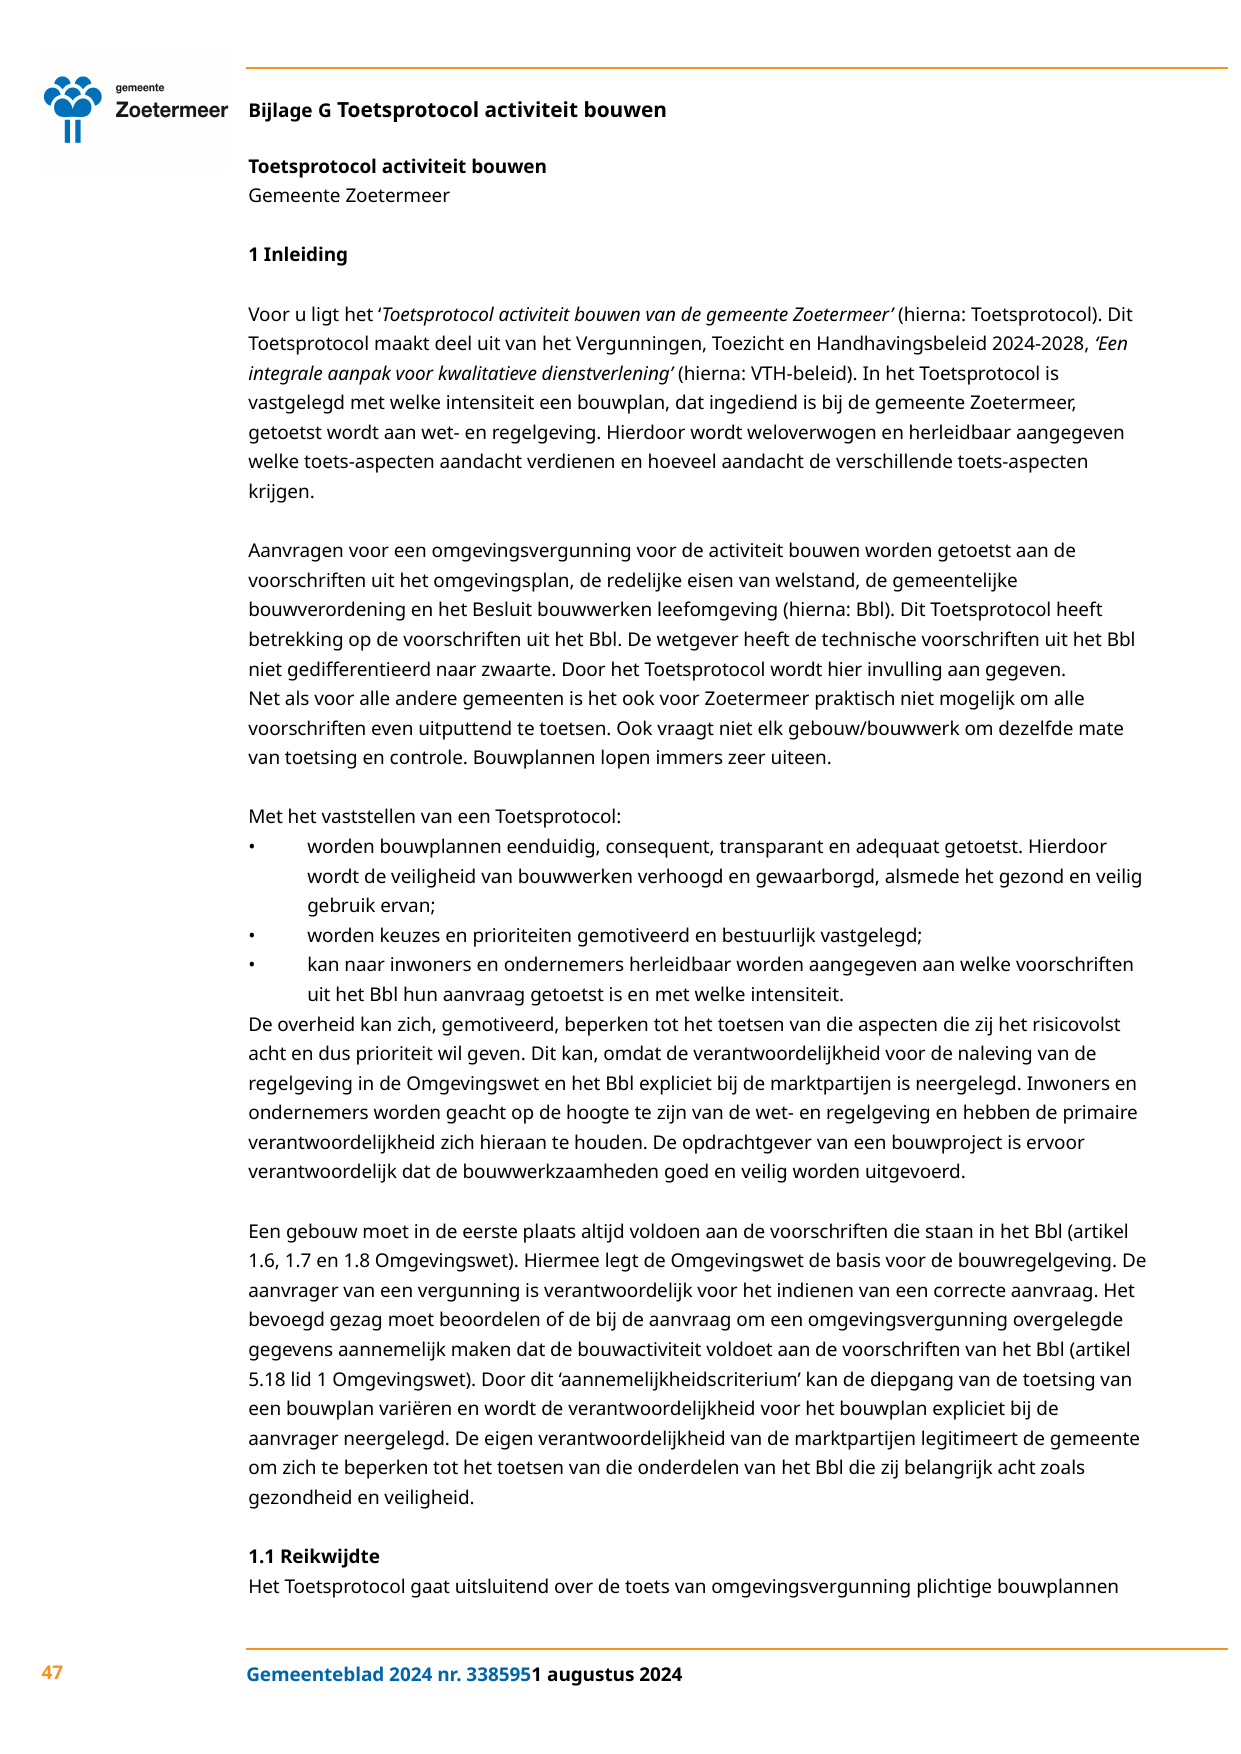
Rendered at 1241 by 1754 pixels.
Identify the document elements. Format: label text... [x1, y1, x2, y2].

list worden keuzes en prioriteiten gemotiveerd en bestuurlijk vastgelegd; [248, 922, 1152, 948]
text Een gebouw moet in de eerste plaats altijd voldoen aan de voorschriften die staan in het Bbl (artikel 1.6, 1.7 en 1.8 Omgevingswet). Hiermee legt de Omgevingswet de basis voor de bouwregelgeving. De aanvrager van een vergunning is verantwoordelijk voor het indienen van een correcte aanvraag. Het bevoegd gezag moet beoordelen of de bij de aanvraag om een omgevingsvergunning overgelegde gegevens aannemelijk maken dat de bouwactiviteit voldoet aan de voorschriften van het Bbl (artikel 5.18 lid 1 Omgevingswet). Door dit ‘aannemelijkheidscriterium’ kan de diepgang van de toetsing van een bouwplan variëren en wordt de verantwoordelijkheid voor het bouwplan expliciet bij de aanvrager neergelegd. De eigen verantwoordelijkheid van de marktpartijen legitimeert de gemeente om zich te beperken tot het toetsen van die onderdelen van het Bbl die zij belangrijk acht zoals gezondheid en veiligheid. [248, 1218, 1152, 1510]
text Aanvragen voor een omgevingsvergunning voor de activiteit bouwen worden getoetst aan de voorschriften uit het omgevingsplan, de redelijke eisen van welstand, de gemeentelijke bouwverordening en het Besluit bouwwerken leefomgeving (hierna: Bbl). Dit Toetsprotocol heeft betrekking op de voorschriften uit het Bbl. De wetgever heeft de technische voorschriften uit het Bbl niet gedifferentieerd naar zwaarte. Door het Toetsprotocol wordt hier invulling aan gegeven. [248, 537, 1152, 682]
text De overheid kan zich, gemotiveerd, beperken tot het toetsen van die aspecten die zij het risicovolst acht en dus prioriteit wil geven. Dit kan, omdat de verantwoordelijkheid voor de naleving van de regelgeving in de Omgevingswet en het Bbl expliciet bij de marktpartijen is neergelegd. Inwoners en ondernemers worden geacht op de hoogte te zijn van de wet- en regelgeving en hebben de primaire verantwoordelijkheid zich hieraan te houden. De opdrachtgever van een bouwproject is ervoor verantwoordelijk dat de bouwwerkzaamheden goed en veilig worden uitgevoerd. [248, 1011, 1152, 1184]
text 1.1 Reikwijdte [248, 1543, 1152, 1569]
list worden bouwplannen eenduidig, consequent, transparant en adequaat getoetst. Hierdoor wordt de veiligheid van bouwwerken verhoogd en gewaarborgd, alsmede het gezond en veilig gebruik ervan; [248, 833, 1152, 918]
text Gemeente Zoetermeer [248, 182, 1152, 208]
text Met het vaststellen van een Toetsprotocol: [248, 804, 1152, 829]
text Voor u ligt het ‘Toetsprotocol activiteit bouwen van de gemeente Zoetermeer’ (hierna: Toetsprotocol). Dit Toetsprotocol maakt deel uit van het Vergunningen, Toezicht en Handhavingsbeleid 2024-2028, ‘Een integrale aanpak voor kwalitatieve dienstverlening’ (hierna: VTH-beleid). In het Toetsprotocol is vastgelegd met welke intensiteit een bouwplan, dat ingediend is bij de gemeente Zoetermeer, getoetst wordt aan wet- en regelgeving. Hierdoor wordt weloverwogen en herleidbaar aangegeven welke toets-aspecten aandacht verdienen en hoeveel aandacht de verschillende toets-aspecten krijgen. [248, 301, 1152, 504]
text 1 Inleiding [248, 242, 1152, 267]
list kan naar inwoners en ondernemers herleidbaar worden aangegeven aan welke voorschriften uit het Bbl hun aanvraag getoetst is en met welke intensiteit. [248, 952, 1152, 1007]
text Toetsprotocol activiteit bouwen [248, 153, 1152, 179]
picture [41, 47, 231, 172]
text Net als voor alle andere gemeenten is het ook voor Zoetermeer praktisch niet mogelijk om alle voorschriften even uitputtend te toetsen. Ook vraagt niet elk gebouw/bouwwerk om dezelfde mate van toetsing en controle. Bouwplannen lopen immers zeer uiteen. [248, 685, 1152, 770]
text Het Toetsprotocol gaat uitsluitend over de toets van omgevingsvergunning plichtige bouwplannen [248, 1573, 1152, 1599]
text Bijlage G Toetsprotocol activiteit bouwen [248, 95, 1152, 123]
